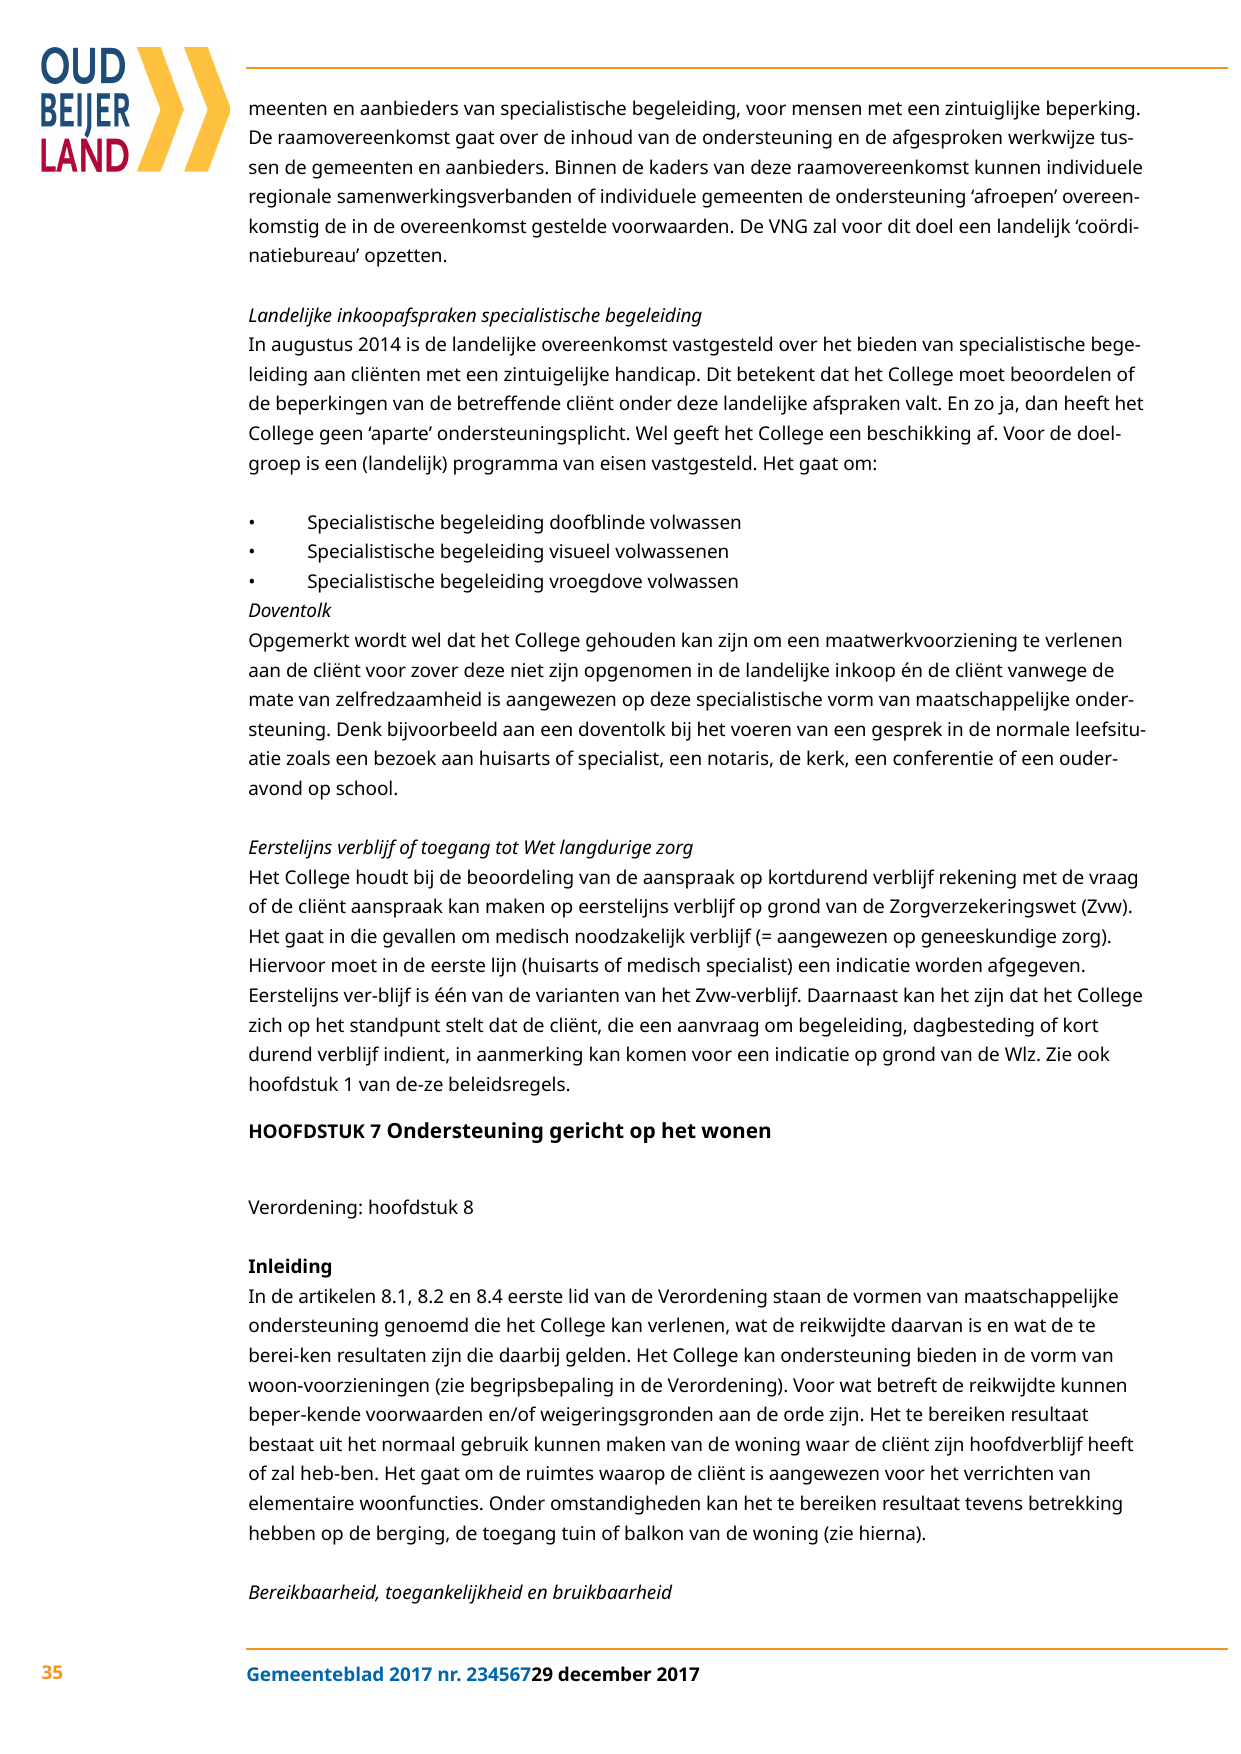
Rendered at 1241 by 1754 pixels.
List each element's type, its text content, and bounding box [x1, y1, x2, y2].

text Landelijke inkoopafspraken specialistische begeleiding [248, 302, 1152, 328]
list Specialistische begeleiding doofblinde volwassen [248, 509, 1152, 535]
text Doventolk [248, 598, 1152, 623]
text meenten en aanbieders van specialistische begeleiding, voor mensen met een zintuiglijke beperking. De raamovereenkomst gaat over de inhoud van de ondersteuning en de afgesproken werkwijze tus-sen de gemeenten en aanbieders. Binnen de kaders van deze raamovereenkomst kunnen individuele regionale samenwerkingsverbanden of individuele gemeenten de ondersteuning ‘afroepen’ overeen-komstig de in de overeenkomst gestelde voorwaarden. De VNG zal voor dit doel een landelijk ‘coördi-natiebureau’ opzetten. [248, 95, 1152, 268]
picture [41, 47, 231, 172]
text In de artikelen 8.1, 8.2 en 8.4 eerste lid van de Verordening staan de vormen van maatschappelijke ondersteuning genoemd die het College kan verlenen, wat de reikwijdte daarvan is en wat de te berei-ken resultaten zijn die daarbij gelden. Het College kan ondersteuning bieden in de vorm van woon-voorzieningen (zie begripsbepaling in de Verordening). Voor wat betreft de reikwijdte kunnen beper-kende voorwaarden en/of weigeringsgronden aan de orde zijn. Het te bereiken resultaat bestaat uit het normaal gebruik kunnen maken van de woning waar de cliënt zijn hoofdverblijf heeft of zal heb-ben. Het gaat om de ruimtes waarop de cliënt is aangewezen voor het verrichten van elementaire woonfuncties. Onder omstandigheden kan het te bereiken resultaat tevens betrekking hebben op de berging, de toegang tuin of balkon van de woning (zie hierna). [248, 1283, 1152, 1546]
text Het College houdt bij de beoordeling van de aanspraak op kortdurend verblijf rekening met de vraag of de cliënt aanspraak kan maken op eerstelijns verblijf op grond van de Zorgverzekeringswet (Zvw). Het gaat in die gevallen om medisch noodzakelijk verblijf (= aangewezen op geneeskundige zorg). Hiervoor moet in de eerste lijn (huisarts of medisch specialist) een indicatie worden afgegeven. Eerstelijns ver-blijf is één van de varianten van het Zvw-verblijf. Daarnaast kan het zijn dat het College zich op het standpunt stelt dat de cliënt, die een aanvraag om begeleiding, dagbesteding of kort durend verblijf indient, in aanmerking kan komen voor een indicatie op grond van de Wlz. Zie ook hoofdstuk 1 van de-ze beleidsregels. [248, 864, 1152, 1097]
list Specialistische begeleiding vroegdove volwassen [248, 568, 1152, 594]
text In augustus 2014 is de landelijke overeenkomst vastgesteld over het bieden van specialistische bege-leiding aan cliënten met een zintuigelijke handicap. Dit betekent dat het College moet beoordelen of de beperkingen van de betreffende cliënt onder deze landelijke afspraken valt. En zo ja, dan heeft het College geen ‘aparte’ ondersteuningsplicht. Wel geeft het College een beschikking af. Voor de doel-groep is een (landelijk) programma van eisen vastgesteld. Het gaat om: [248, 331, 1152, 476]
text HOOFDSTUK 7 Ondersteuning gericht op het wonen [248, 1117, 1152, 1145]
text Opgemerkt wordt wel dat het College gehouden kan zijn om een maatwerkvoorziening te verlenen aan de cliënt voor zover deze niet zijn opgenomen in de landelijke inkoop én de cliënt vanwege de mate van zelfredzaamheid is aangewezen op deze specialistische vorm van maatschappelijke onder-steuning. Denk bijvoorbeeld aan een doventolk bij het voeren van een gesprek in de normale leefsitu-atie zoals een bezoek aan huisarts of specialist, een notaris, de kerk, een conferentie of een ouder-avond op school. [248, 627, 1152, 801]
text Eerstelijns verblijf of toegang tot Wet langdurige zorg [248, 834, 1152, 860]
text Inleiding [248, 1253, 1152, 1279]
list Specialistische begeleiding visueel volwassenen [248, 538, 1152, 564]
text Bereikbaarheid, toegankelijkheid en bruikbaarheid [248, 1579, 1152, 1605]
text Verordening: hoofdstuk 8 [248, 1194, 1152, 1220]
